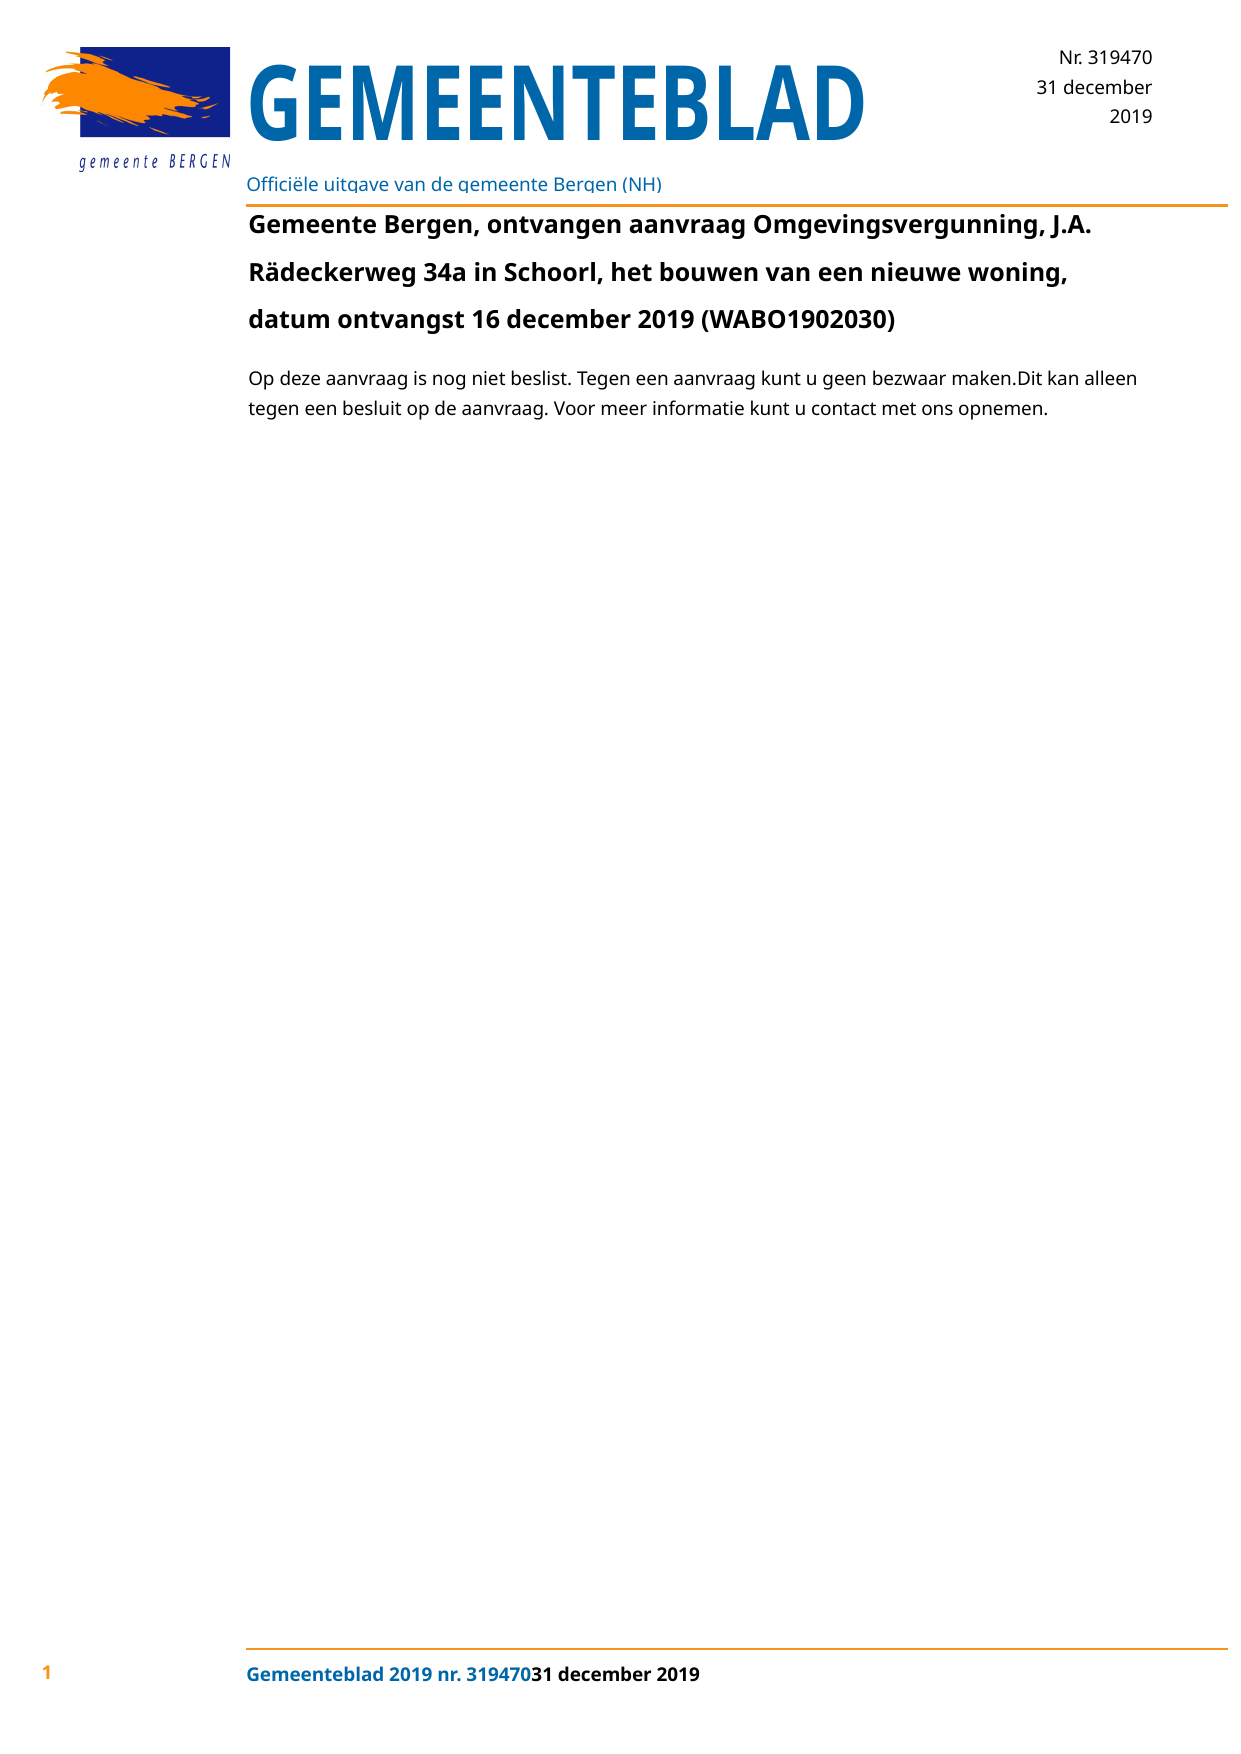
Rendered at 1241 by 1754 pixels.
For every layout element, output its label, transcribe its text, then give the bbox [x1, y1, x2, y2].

text Gemeente Bergen, ontvangen aanvraag Omgevingsvergunning, J.A. Rädeckerweg 34a in Schoorl, het bouwen van een nieuwe woning, datum ontvangst 16 december 2019 (WABO1902030) [248, 207, 1152, 336]
picture [41, 47, 231, 172]
text Op deze aanvraag is nog niet beslist. Tegen een aanvraag kunt u geen bezwaar maken.Dit kan alleen tegen een besluit op de aanvraag. Voor meer informatie kunt u contact met ons opnemen. [248, 366, 1152, 421]
